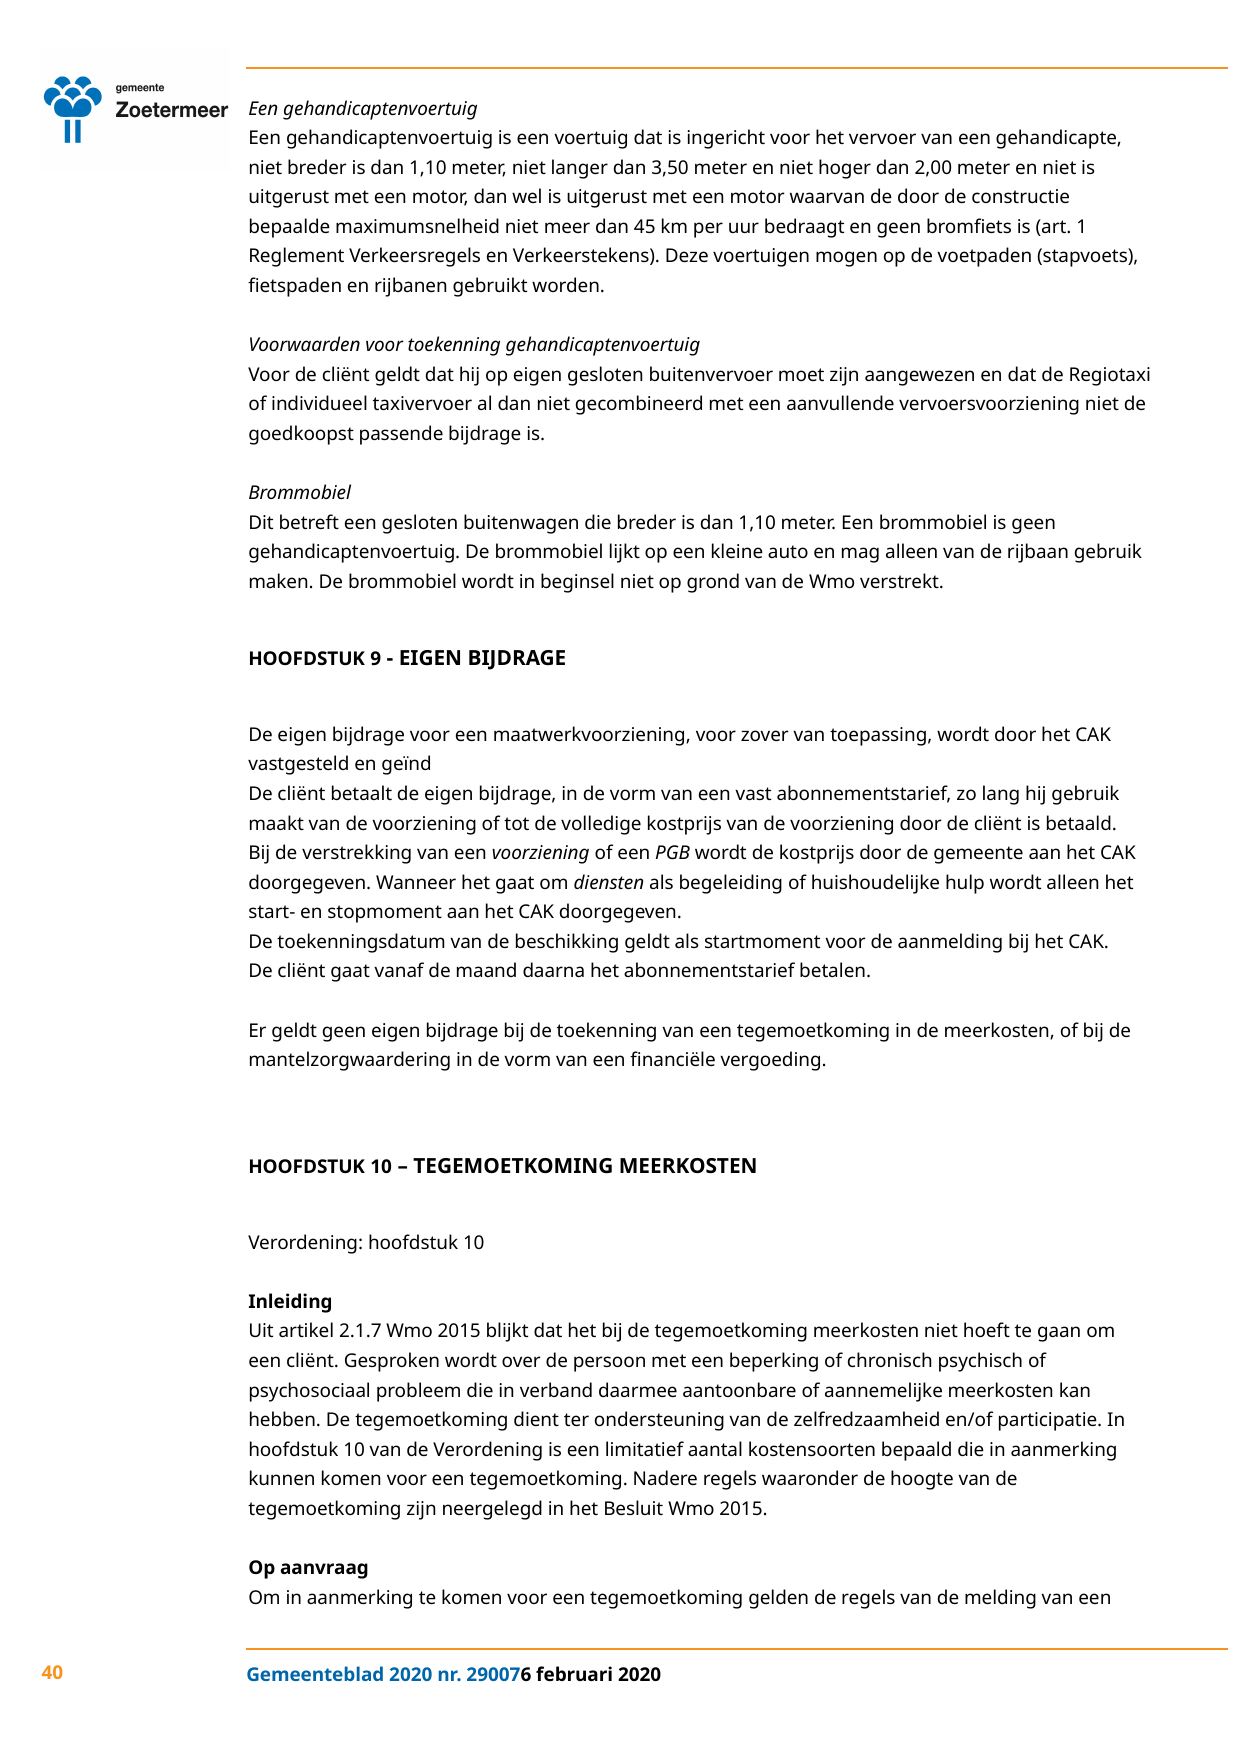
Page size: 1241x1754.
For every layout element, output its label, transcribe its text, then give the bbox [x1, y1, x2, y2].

text Uit artikel 2.1.7 Wmo 2015 blijkt dat het bij de tegemoetkoming meerkosten niet hoeft te gaan om een cliënt. Gesproken wordt over de persoon met een beperking of chronisch psychisch of psychosociaal probleem die in verband daarmee aantoonbare of aannemelijke meerkosten kan hebben. De tegemoetkoming dient ter ondersteuning van de zelfredzaamheid en/of participatie. In hoofdstuk 10 van de Verordening is een limitatief aantal kostensoorten bepaald die in aanmerking kunnen komen voor een tegemoetkoming. Nadere regels waaronder de hoogte van de tegemoetkoming zijn neergelegd in het Besluit Wmo 2015. [248, 1318, 1152, 1521]
text Verordening: hoofdstuk 10 [248, 1229, 1152, 1255]
text Inleiding [248, 1288, 1152, 1314]
text Bij de verstrekking van een voorziening of een PGB wordt de kostprijs door de gemeente aan het CAK doorgegeven. Wanneer het gaat om diensten als begeleiding of huishoudelijke hulp wordt alleen het start- en stopmoment aan het CAK doorgegeven. [248, 839, 1152, 924]
text Een gehandicaptenvoertuig is een voertuig dat is ingericht voor het vervoer van een gehandicapte, niet breder is dan 1,10 meter, niet langer dan 3,50 meter en niet hoger dan 2,00 meter en niet is uitgerust met een motor, dan wel is uitgerust met een motor waarvan de door de constructie bepaalde maximumsnelheid niet meer dan 45 km per uur bedraagt en geen bromfiets is (art. 1 Reglement Verkeersregels en Verkeerstekens). Deze voertuigen mogen op de voetpaden (stapvoets), fietspaden en rijbanen gebruikt worden. [248, 124, 1152, 298]
text Voorwaarden voor toekenning gehandicaptenvoertuig [248, 331, 1152, 357]
text Brommobiel [248, 479, 1152, 505]
text HOOFDSTUK 10 – TEGEMOETKOMING MEERKOSTEN [248, 1151, 1152, 1180]
text De eigen bijdrage voor een maatwerkvoorziening, voor zover van toepassing, wordt door het CAK vastgesteld en geïnd [248, 721, 1152, 776]
text Er geldt geen eigen bijdrage bij de toekenning van een tegemoetkoming in de meerkosten, of bij de mantelzorgwaardering in de vorm van een financiële vergoeding. [248, 1017, 1152, 1072]
text De cliënt gaat vanaf de maand daarna het abonnementstarief betalen. [248, 958, 1152, 983]
text Een gehandicaptenvoertuig [248, 95, 1152, 121]
picture [41, 47, 231, 172]
text HOOFDSTUK 9 - EIGEN BIJDRAGE [248, 643, 1152, 672]
text Voor de cliënt geldt dat hij op eigen gesloten buitenvervoer moet zijn aangewezen en dat de Regiotaxi of individueel taxivervoer al dan niet gecombineerd met een aanvullende vervoersvoorziening niet de goedkoopst passende bijdrage is. [248, 361, 1152, 446]
text De toekenningsdatum van de beschikking geldt als startmoment voor de aanmelding bij het CAK. [248, 928, 1152, 954]
text De cliënt betaalt de eigen bijdrage, in de vorm van een vast abonnementstarief, zo lang hij gebruik maakt van de voorziening of tot de volledige kostprijs van de voorziening door de cliënt is betaald. [248, 780, 1152, 836]
text Om in aanmerking te komen voor een tegemoetkoming gelden de regels van de melding van een [248, 1584, 1152, 1610]
text Dit betreft een gesloten buitenwagen die breder is dan 1,10 meter. Een brommobiel is geen gehandicaptenvoertuig. De brommobiel lijkt op een kleine auto en mag alleen van de rijbaan gebruik maken. De brommobiel wordt in beginsel niet op grond van de Wmo verstrekt. [248, 509, 1152, 594]
text Op aanvraag [248, 1554, 1152, 1580]
